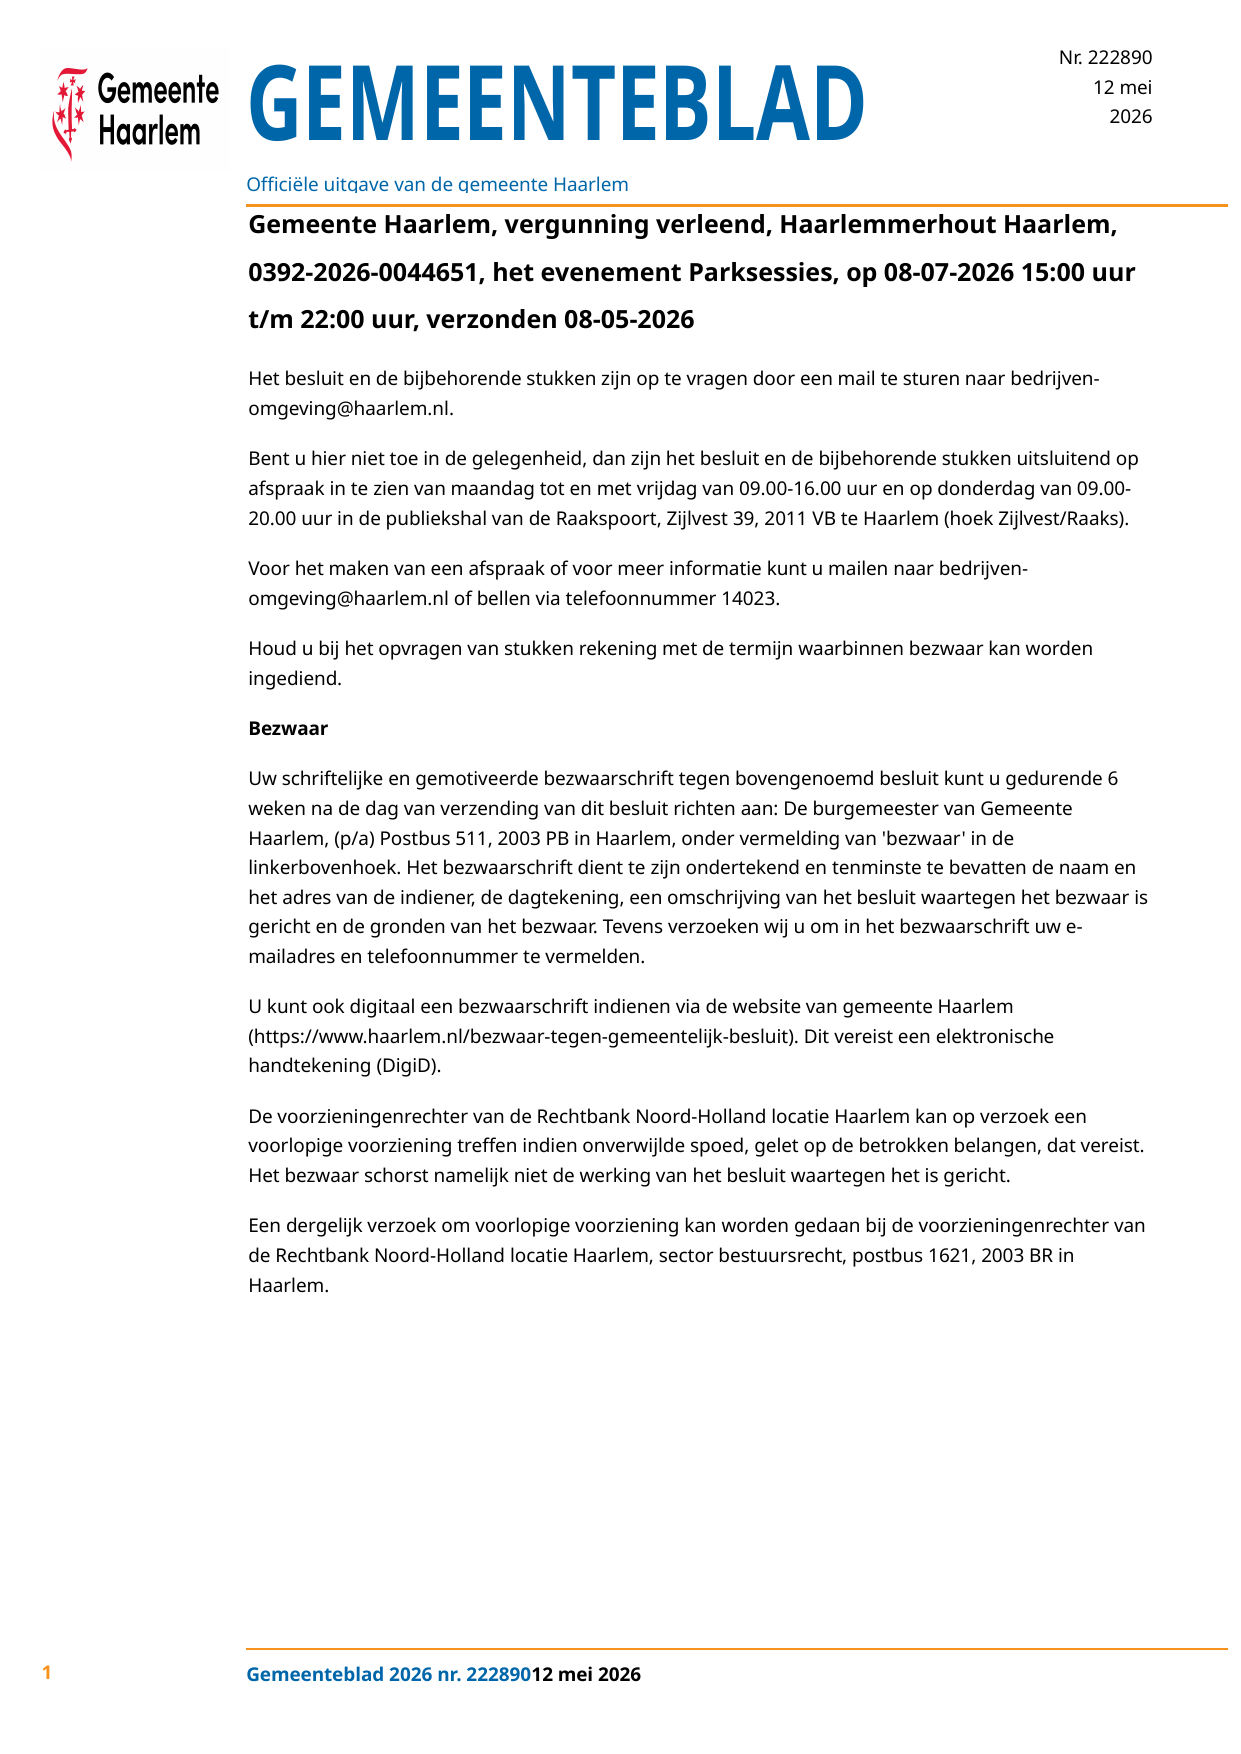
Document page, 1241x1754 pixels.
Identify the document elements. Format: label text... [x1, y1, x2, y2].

text Voor het maken van een afspraak of voor meer informatie kunt u mailen naar bedrijven-omgeving@haarlem.nl of bellen via telefoonnummer 14023. [248, 555, 1152, 610]
text U kunt ook digitaal een bezwaarschrift indienen via de website van gemeente Haarlem (https://www.haarlem.nl/bezwaar-tegen-gemeentelijk-besluit). Dit vereist een elektronische handtekening (DigiD). [248, 993, 1152, 1078]
text Uw schriftelijke en gemotiveerde bezwaarschrift tegen bovengenoemd besluit kunt u gedurende 6 weken na de dag van verzending van dit besluit richten aan: De burgemeester van Gemeente Haarlem, (p/a) Postbus 511, 2003 PB in Haarlem, onder vermelding van 'bezwaar' in de linkerbovenhoek. Het bezwaarschrift dient te zijn ondertekend en tenminste te bevatten de naam en het adres van de indiener, de dagtekening, een omschrijving van het besluit waartegen het bezwaar is gericht en de gronden van het bezwaar. Tevens verzoeken wij u om in het bezwaarschrift uw e-mailadres en telefoonnummer te vermelden. [248, 766, 1152, 969]
text Houd u bij het opvragen van stukken rekening met de termijn waarbinnen bezwaar kan worden ingediend. [248, 635, 1152, 690]
text Gemeente Haarlem, vergunning verleend, Haarlemmerhout Haarlem, 0392-2026-0044651, het evenement Parksessies, op 08-07-2026 15:00 uur t/m 22:00 uur, verzonden 08-05-2026 [248, 207, 1152, 336]
text Het besluit en de bijbehorende stukken zijn op te vragen door een mail te sturen naar bedrijven-omgeving@haarlem.nl. [248, 366, 1152, 421]
text Een dergelijk verzoek om voorlopige voorziening kan worden gedaan bij de voorzieningenrechter van de Rechtbank Noord-Holland locatie Haarlem, sector bestuursrecht, postbus 1621, 2003 BR in Haarlem. [248, 1213, 1152, 1297]
text Bezwaar [248, 715, 1152, 741]
picture [41, 47, 231, 172]
text Bent u hier niet toe in de gelegenheid, dan zijn het besluit en de bijbehorende stukken uitsluitend op afspraak in te zien van maandag tot en met vrijdag van 09.00-16.00 uur en op donderdag van 09.00-20.00 uur in de publiekshal van de Raakspoort, Zijlvest 39, 2011 VB te Haarlem (hoek Zijlvest/Raaks). [248, 446, 1152, 530]
text De voorzieningenrechter van de Rechtbank Noord-Holland locatie Haarlem kan op verzoek een voorlopige voorziening treffen indien onverwijlde spoed, gelet op de betrokken belangen, dat vereist. Het bezwaar schorst namelijk niet de werking van het besluit waartegen het is gericht. [248, 1103, 1152, 1188]
